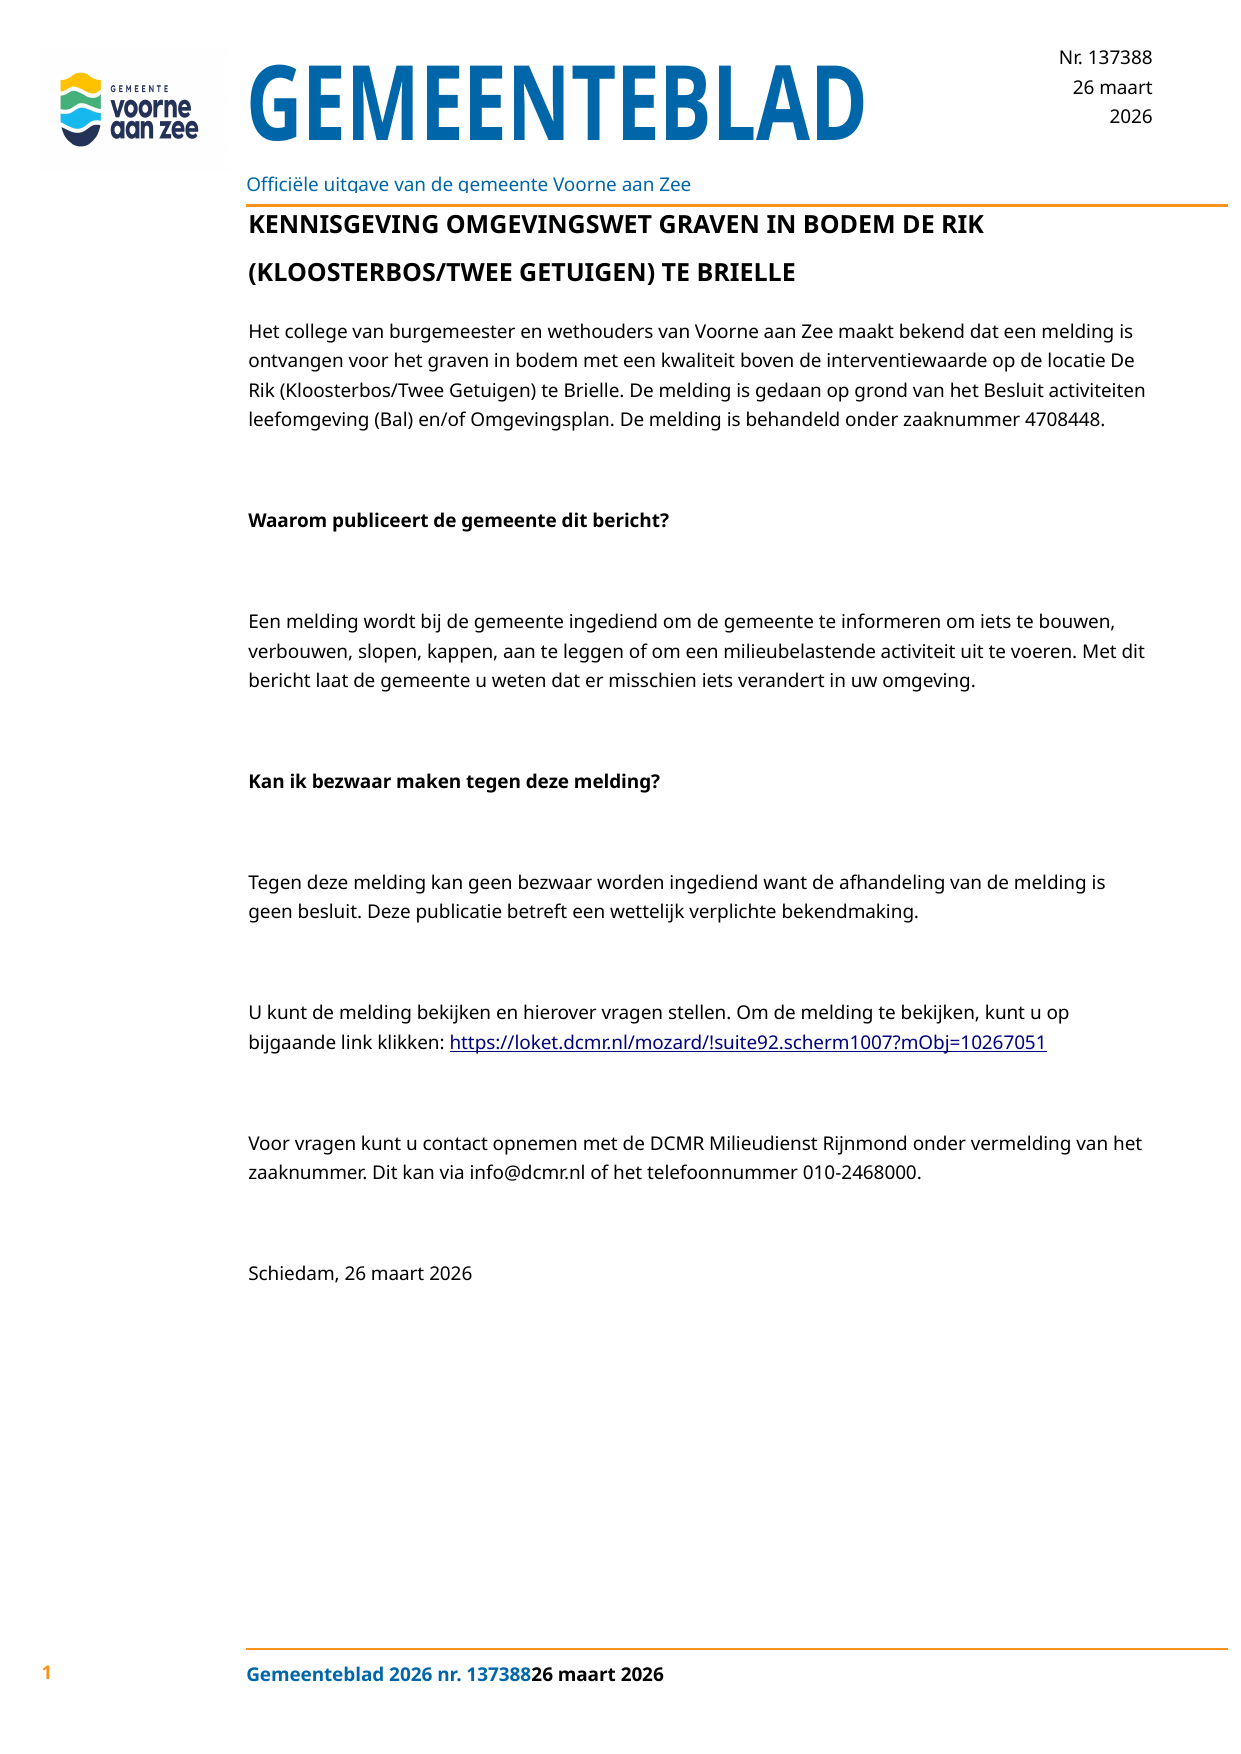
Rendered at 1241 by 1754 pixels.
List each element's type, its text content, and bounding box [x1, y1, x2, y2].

text Tegen deze melding kan geen bezwaar worden ingediend want de afhandeling van de melding is geen besluit. Deze publicatie betreft een wettelijk verplichte bekendmaking. [248, 869, 1152, 924]
text Schiedam, 26 maart 2026 [248, 1260, 1152, 1286]
text Voor vragen kunt u contact opnemen met de DCMR Milieudienst Rijnmond onder vermelding van het zaaknummer. Dit kan via info@dcmr.nl of het telefoonnummer 010‑2468000. [248, 1130, 1152, 1185]
picture [41, 47, 231, 172]
text KENNISGEVING OMGEVINGSWET GRAVEN IN BODEM DE RIK (KLOOSTERBOS/TWEE GETUIGEN) TE BRIELLE [248, 207, 1152, 288]
text Waarom publiceert de gemeente dit bericht? [248, 507, 1152, 533]
text Het college van burgemeester en wethouders van Voorne aan Zee maakt bekend dat een melding is ontvangen voor het graven in bodem met een kwaliteit boven de interventiewaarde op de locatie De Rik (Kloosterbos/Twee Getuigen) te Brielle. De melding is gedaan op grond van het Besluit activiteiten leefomgeving (Bal) en/of Omgevingsplan. De melding is behandeld onder zaaknummer 4708448. [248, 318, 1152, 432]
text U kunt de melding bekijken en hierover vragen stellen. Om de melding te bekijken, kunt u op bijgaande link klikken: https://loket.dcmr.nl/mozard/!suite92.scherm1007?mObj=10267051 [248, 999, 1152, 1055]
text Een melding wordt bij de gemeente ingediend om de gemeente te informeren om iets te bouwen, verbouwen, slopen, kappen, aan te leggen of om een milieubelastende activiteit uit te voeren. Met dit bericht laat de gemeente u weten dat er misschien iets verandert in uw omgeving. [248, 608, 1152, 693]
text Kan ik bezwaar maken tegen deze melding? [248, 768, 1152, 794]
